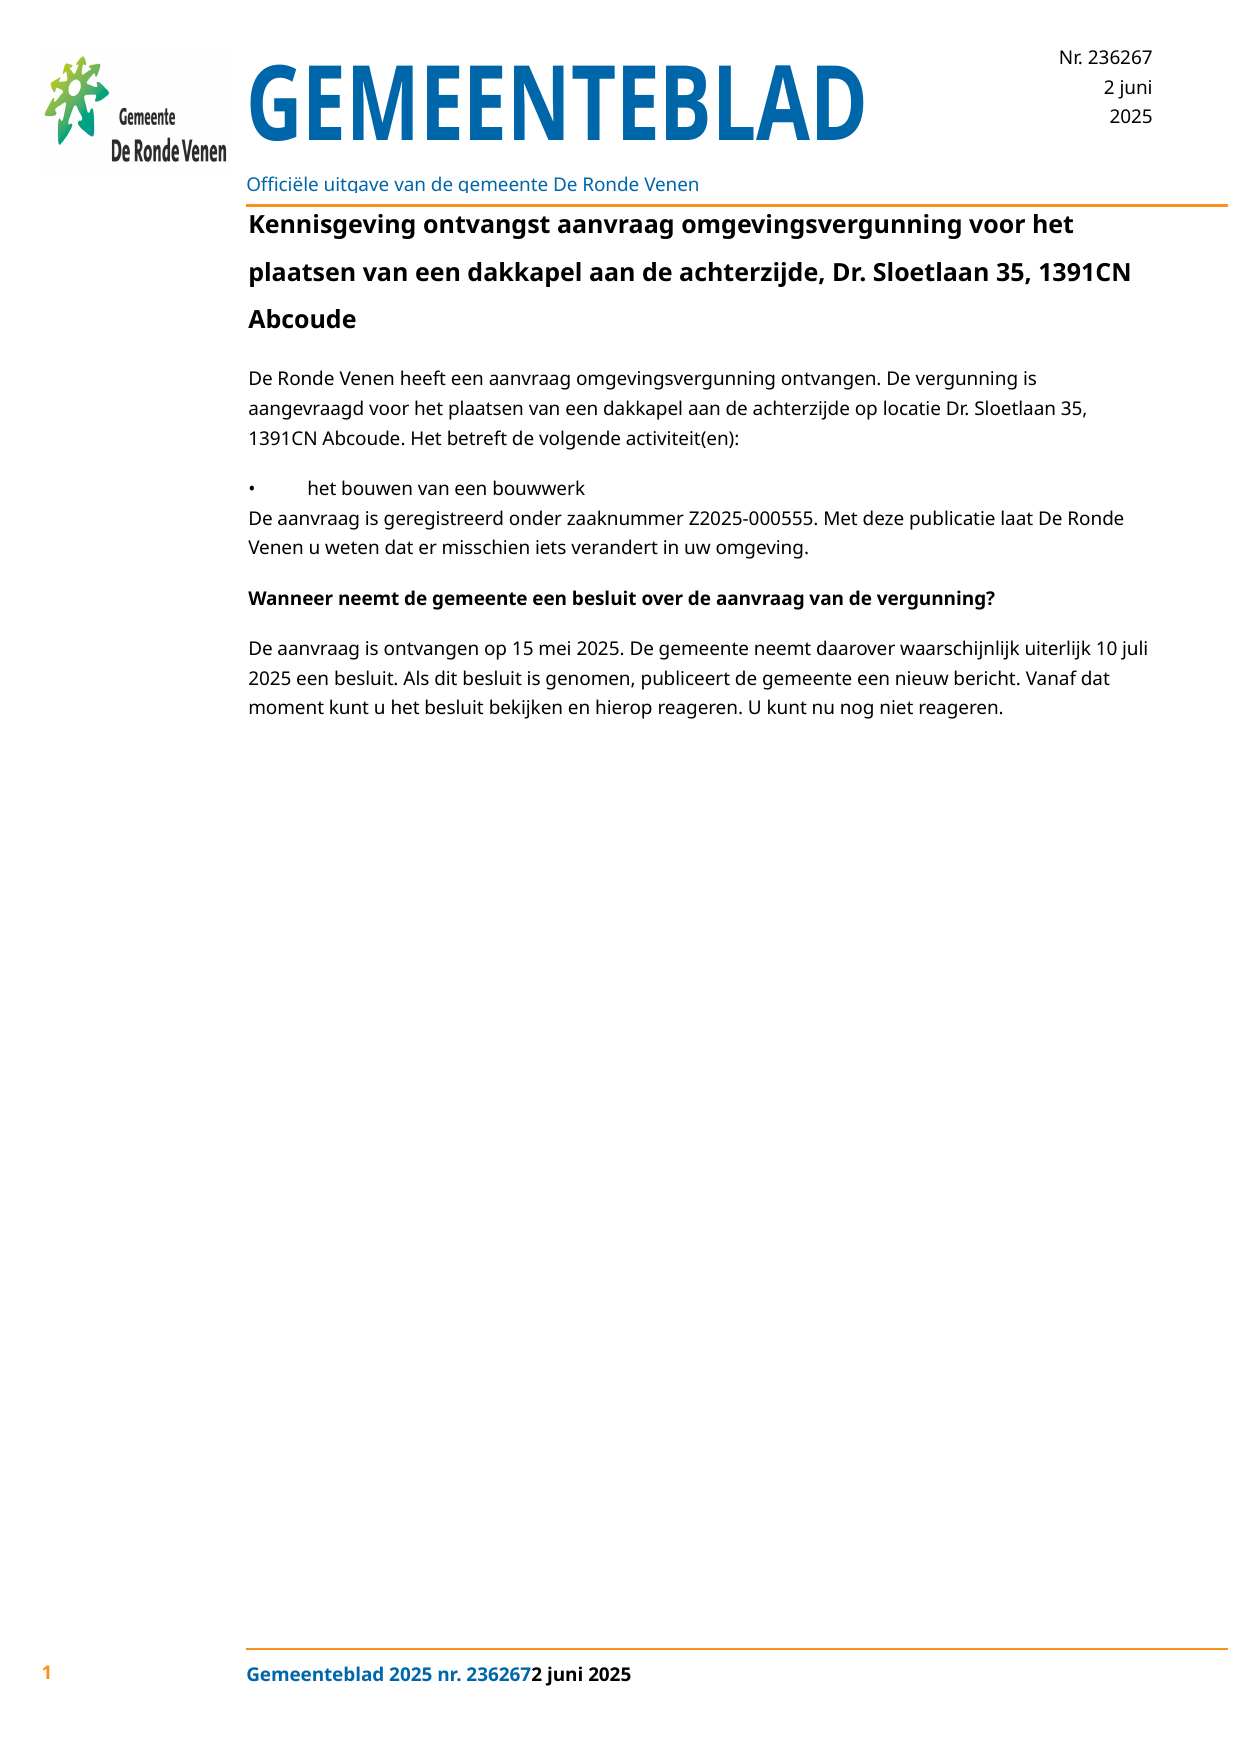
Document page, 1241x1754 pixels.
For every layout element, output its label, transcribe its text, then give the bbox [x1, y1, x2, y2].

picture [41, 47, 231, 172]
text De aanvraag is ontvangen op 15 mei 2025. De gemeente neemt daarover waarschijnlijk uiterlijk 10 juli 2025 een besluit. Als dit besluit is genomen, publiceert de gemeente een nieuw bericht. Vanaf dat moment kunt u het besluit bekijken en hierop reageren. U kunt nu nog niet reageren. [248, 635, 1152, 720]
text De Ronde Venen heeft een aanvraag omgevingsvergunning ontvangen. De vergunning is aangevraagd voor het plaatsen van een dakkapel aan de achterzijde op locatie Dr. Sloetlaan 35, 1391CN Abcoude. Het betreft de volgende activiteit(en): [248, 366, 1152, 450]
text Wanneer neemt de gemeente een besluit over de aanvraag van de vergunning? [248, 585, 1152, 610]
list het bouwen van een bouwwerk [248, 475, 1152, 501]
text Kennisgeving ontvangst aanvraag omgevingsvergunning voor het plaatsen van een dakkapel aan de achterzijde, Dr. Sloetlaan 35, 1391CN Abcoude [248, 207, 1152, 336]
text De aanvraag is geregistreerd onder zaaknummer Z2025-000555. Met deze publicatie laat De Ronde Venen u weten dat er misschien iets verandert in uw omgeving. [248, 505, 1152, 560]
